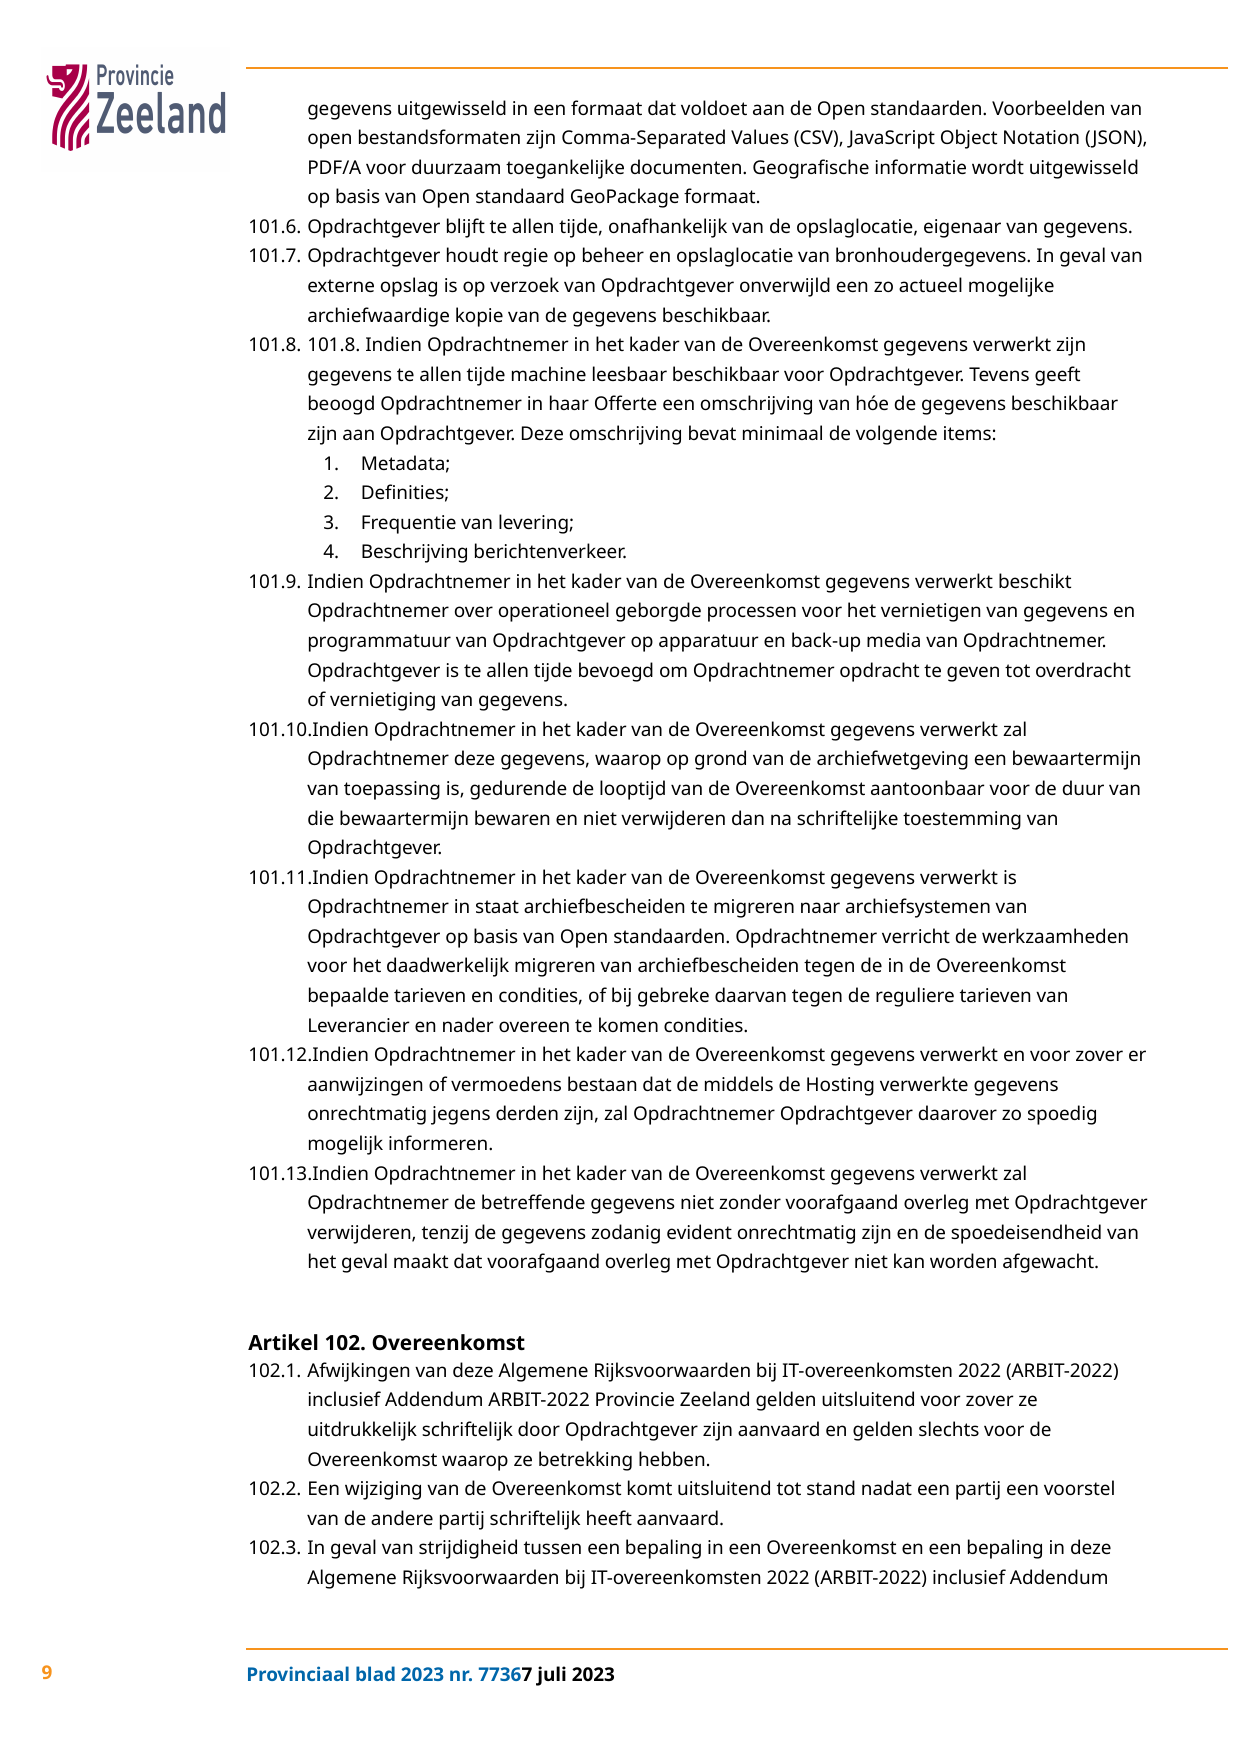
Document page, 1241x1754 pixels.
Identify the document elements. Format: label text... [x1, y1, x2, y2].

list Definities; [323, 479, 1152, 505]
list Indien Opdrachtnemer in het kader van de Overeenkomst gegevens verwerkt is Opdrachtnemer in staat archiefbescheiden te migreren naar archiefsystemen van Opdrachtgever op basis van Open standaarden. Opdrachtnemer verricht de werkzaamheden voor het daadwerkelijk migreren van archiefbescheiden tegen de in de Overeenkomst bepaalde tarieven en condities, of bij gebreke daarvan tegen de reguliere tarieven van Leverancier en nader overeen te komen condities. [248, 864, 1152, 1038]
list Opdrachtgever blijft te allen tijde, onafhankelijk van de opslaglocatie, eigenaar van gegevens. [248, 213, 1152, 239]
list gegevens uitgewisseld in een formaat dat voldoet aan de Open standaarden. Voorbeelden van open bestandsformaten zijn Comma-Separated Values (CSV), JavaScript Object Notation (JSON), PDF/A voor duurzaam toegankelijke documenten. Geografische informatie wordt uitgewisseld op basis van Open standaard GeoPackage formaat. [248, 95, 1152, 209]
list Opdrachtgever houdt regie op beheer en opslaglocatie van bronhoudergegevens. In geval van externe opslag is op verzoek van Opdrachtgever onverwijld een zo actueel mogelijke archiefwaardige kopie van de gegevens beschikbaar. [248, 243, 1152, 328]
list Indien Opdrachtnemer in het kader van de Overeenkomst gegevens verwerkt zal Opdrachtnemer deze gegevens, waarop op grond van de archiefwetgeving een bewaartermijn van toepassing is, gedurende de looptijd van de Overeenkomst aantoonbaar voor de duur van die bewaartermijn bewaren en niet verwijderen dan na schriftelijke toestemming van Opdrachtgever. [248, 716, 1152, 860]
list Indien Opdrachtnemer in het kader van de Overeenkomst gegevens verwerkt zal Opdrachtnemer de betreffende gegevens niet zonder voorafgaand overleg met Opdrachtgever verwijderen, tenzij de gegevens zodanig evident onrechtmatig zijn en de spoedeisendheid van het geval maakt dat voorafgaand overleg met Opdrachtgever niet kan worden afgewacht. [248, 1160, 1152, 1274]
picture [41, 47, 231, 172]
text Artikel 102. Overeenkomst [248, 1328, 1152, 1357]
list Een wijziging van de Overeenkomst komt uitsluitend tot stand nadat een partij een voorstel van de andere partij schriftelijk heeft aanvaard. [248, 1475, 1152, 1531]
list In geval van strijdigheid tussen een bepaling in een Overeenkomst en een bepaling in deze Algemene Rijksvoorwaarden bij IT-overeenkomsten 2022 (ARBIT-2022) inclusief Addendum [248, 1534, 1152, 1590]
list Frequentie van levering; [323, 509, 1152, 535]
list 101.8. Indien Opdrachtnemer in het kader van de Overeenkomst gegevens verwerkt zijn gegevens te allen tijde machine leesbaar beschikbaar voor Opdrachtgever. Tevens geeft beoogd Opdrachtnemer in haar Offerte een omschrijving van hóe de gegevens beschikbaar zijn aan Opdrachtgever. Deze omschrijving bevat minimaal de volgende items: [248, 331, 1152, 446]
list Beschrijving berichtenverkeer. [323, 538, 1152, 564]
list Afwijkingen van deze Algemene Rijksvoorwaarden bij IT-overeenkomsten 2022 (ARBIT-2022) inclusief Addendum ARBIT-2022 Provincie Zeeland gelden uitsluitend voor zover ze uitdrukkelijk schriftelijk door Opdrachtgever zijn aanvaard en gelden slechts voor de Overeenkomst waarop ze betrekking hebben. [248, 1357, 1152, 1471]
list Indien Opdrachtnemer in het kader van de Overeenkomst gegevens verwerkt en voor zover er aanwijzingen of vermoedens bestaan dat de middels de Hosting verwerkte gegevens onrechtmatig jegens derden zijn, zal Opdrachtnemer Opdrachtgever daarover zo spoedig mogelijk informeren. [248, 1041, 1152, 1156]
list Metadata; [323, 450, 1152, 476]
list Indien Opdrachtnemer in het kader van de Overeenkomst gegevens verwerkt beschikt Opdrachtnemer over operationeel geborgde processen voor het vernietigen van gegevens en programmatuur van Opdrachtgever op apparatuur en back-up media van Opdrachtnemer. Opdrachtgever is te allen tijde bevoegd om Opdrachtnemer opdracht te geven tot overdracht of vernietiging van gegevens. [248, 568, 1152, 712]
